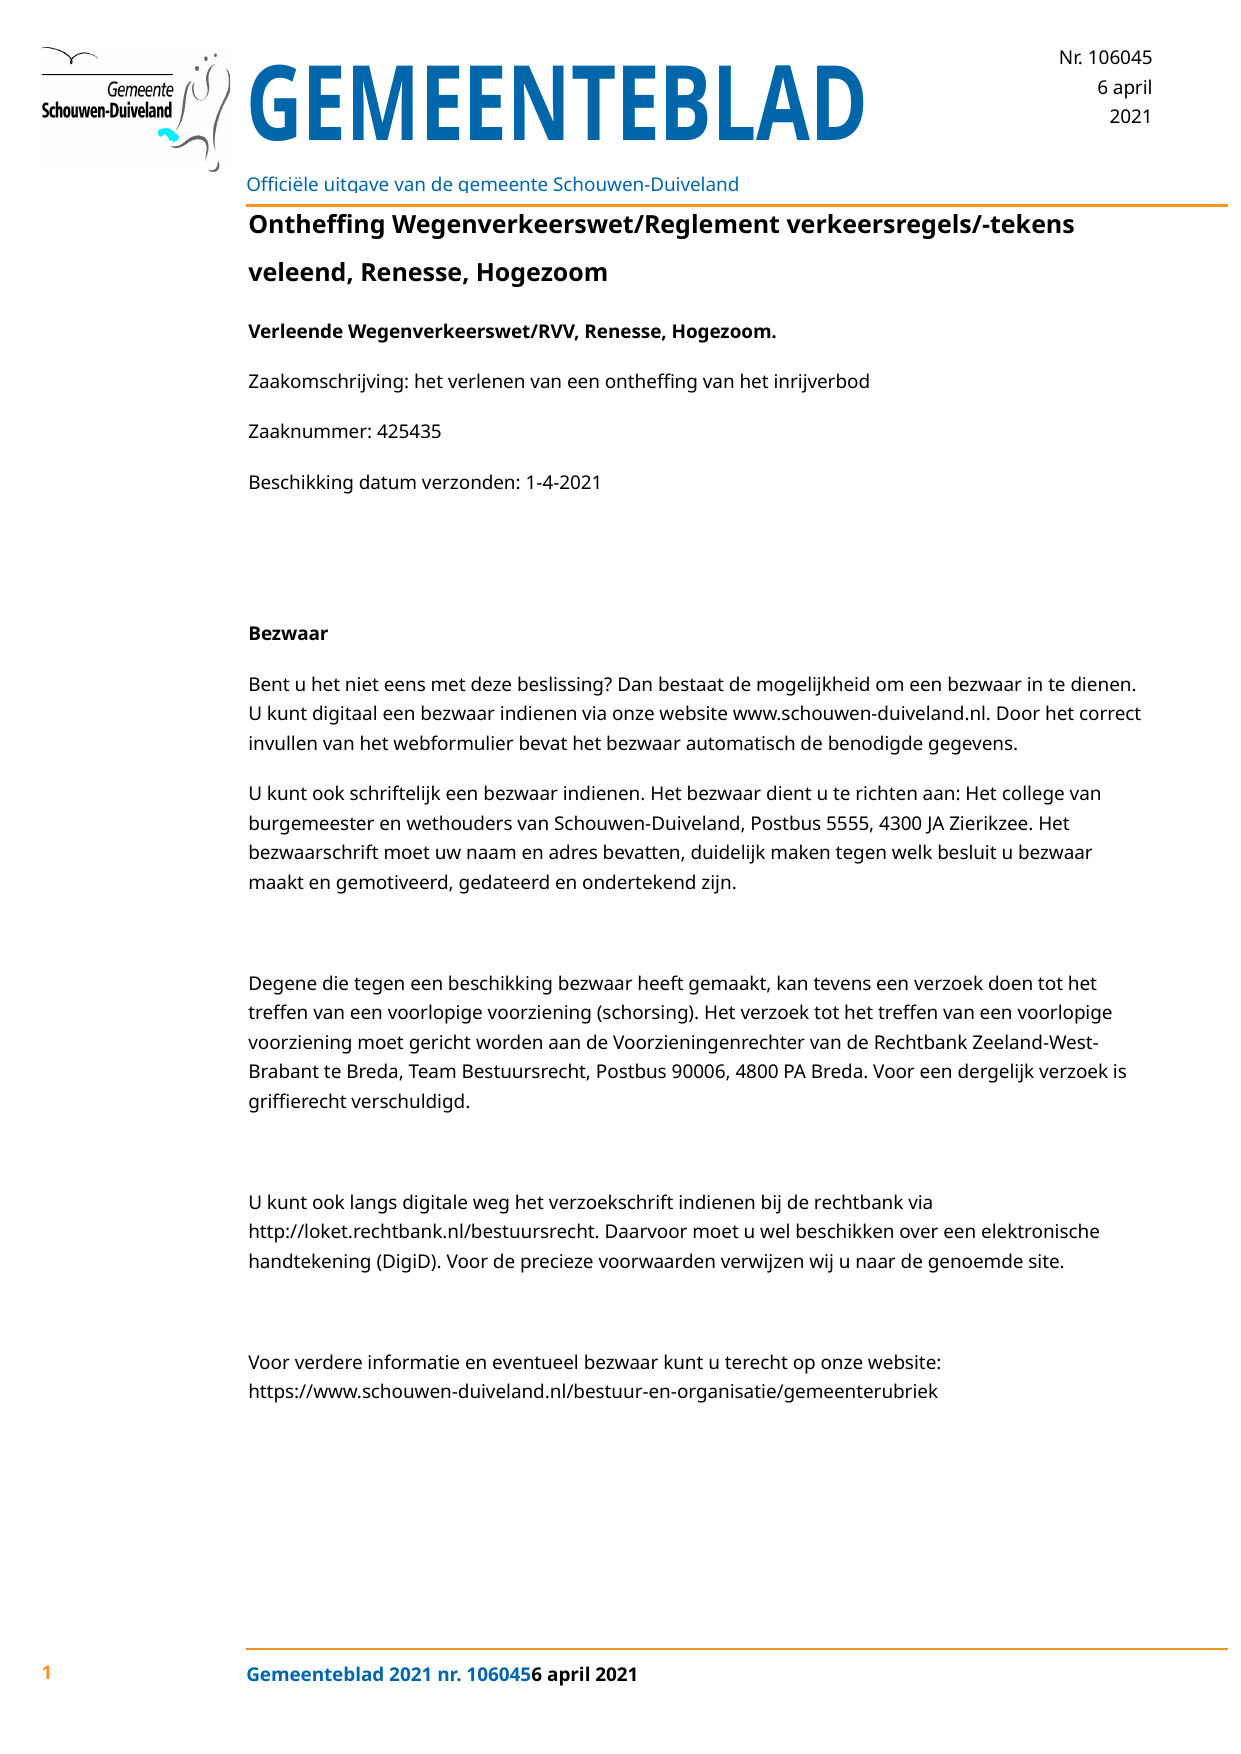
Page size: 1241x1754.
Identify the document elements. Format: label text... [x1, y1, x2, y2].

text Zaaknummer: 425435 [248, 419, 1152, 444]
text Voor verdere informatie en eventueel bezwaar kunt u terecht op onze website: https://www.schouwen-duiveland.nl/bestuur-en-organisatie/gemeenterubriek [248, 1349, 1152, 1404]
text Zaakomschrijving: het verlenen van een ontheffing van het inrijverbod [248, 368, 1152, 394]
text Ontheffing Wegenverkeerswet/Reglement verkeersregels/-tekens veleend, Renesse, Hogezoom [248, 207, 1152, 288]
text Bezwaar [248, 620, 1152, 646]
text U kunt ook schriftelijk een bezwaar indienen. Het bezwaar dient u te richten aan: Het college van burgemeester en wethouders van Schouwen-Duiveland, Postbus 5555, 4300 JA Zierikzee. Het bezwaarschrift moet uw naam en adres bevatten, duidelijk maken tegen welk besluit u bezwaar maakt en gemotiveerd, gedateerd en ondertekend zijn. [248, 780, 1152, 895]
picture [41, 47, 231, 172]
text Beschikking datum verzonden: 1-4-2021 [248, 469, 1152, 495]
text Bent u het niet eens met deze beslissing? Dan bestaat de mogelijkheid om een bezwaar in te dienen. U kunt digitaal een bezwaar indienen via onze website www.schouwen-duiveland.nl. Door het correct invullen van het webformulier bevat het bezwaar automatisch de benodigde gegevens. [248, 671, 1152, 756]
text Degene die tegen een beschikking bezwaar heeft gemaakt, kan tevens een verzoek doen tot het treffen van een voorlopige voorziening (schorsing). Het verzoek tot het treffen van een voorlopige voorziening moet gericht worden aan de Voorzieningenrechter van de Rechtbank Zeeland-West-Brabant te Breda, Team Bestuursrecht, Postbus 90006, 4800 PA Breda. Voor een dergelijk verzoek is griffierecht verschuldigd. [248, 970, 1152, 1114]
text Verleende Wegenverkeerswet/RVV, Renesse, Hogezoom. [248, 318, 1152, 344]
text U kunt ook langs digitale weg het verzoekschrift indienen bij de rechtbank via http://loket.rechtbank.nl/bestuursrecht. Daarvoor moet u wel beschikken over een elektronische handtekening (DigiD). Voor de precieze voorwaarden verwijzen wij u naar de genoemde site. [248, 1189, 1152, 1274]
